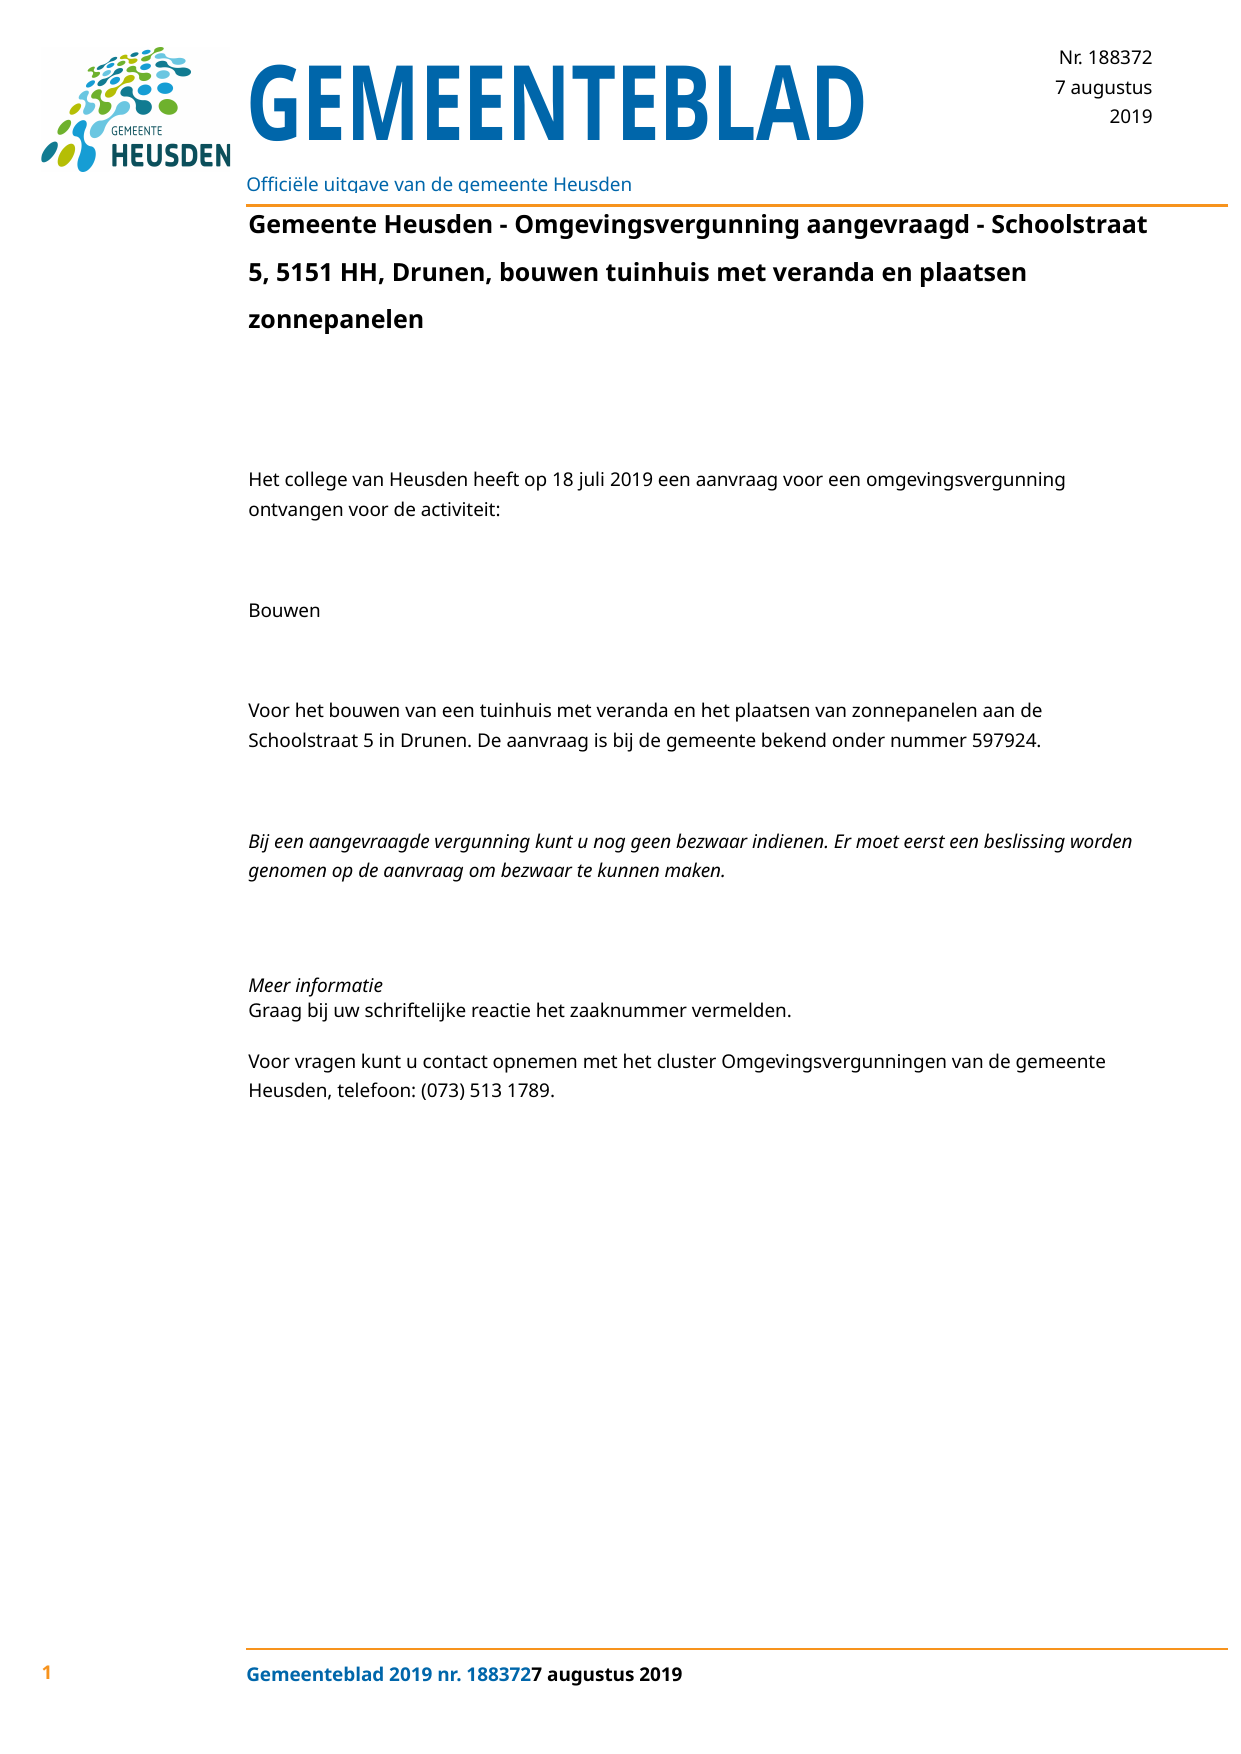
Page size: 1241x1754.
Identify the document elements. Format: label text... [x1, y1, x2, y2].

text Bij een aangevraagde vergunning kunt u nog geen bezwaar indienen. Er moet eerst een beslissing worden genomen op de aanvraag om bezwaar te kunnen maken. [248, 828, 1152, 883]
text Het college van Heusden heeft op 18 juli 2019 een aanvraag voor een omgevingsvergunning ontvangen voor de activiteit: [248, 466, 1152, 522]
text Voor het bouwen van een tuinhuis met veranda en het plaatsen van zonnepanelen aan de Schoolstraat 5 in Drunen. De aanvraag is bij de gemeente bekend onder nummer 597924. [248, 698, 1152, 753]
picture [41, 47, 231, 172]
text Bouwen [248, 597, 1152, 622]
text Voor vragen kunt u contact opnemen met het cluster Omgevingsvergunningen van de gemeente Heusden, telefoon: (073) 513 1789. [248, 1048, 1152, 1103]
text Graag bij uw schriftelijke reactie het zaaknummer vermelden. [248, 998, 1152, 1023]
text Gemeente Heusden - Omgevingsvergunning aangevraagd - Schoolstraat 5, 5151 HH, Drunen, bouwen tuinhuis met veranda en plaatsen zonnepanelen [248, 207, 1152, 336]
text Meer informatie [248, 972, 1152, 998]
